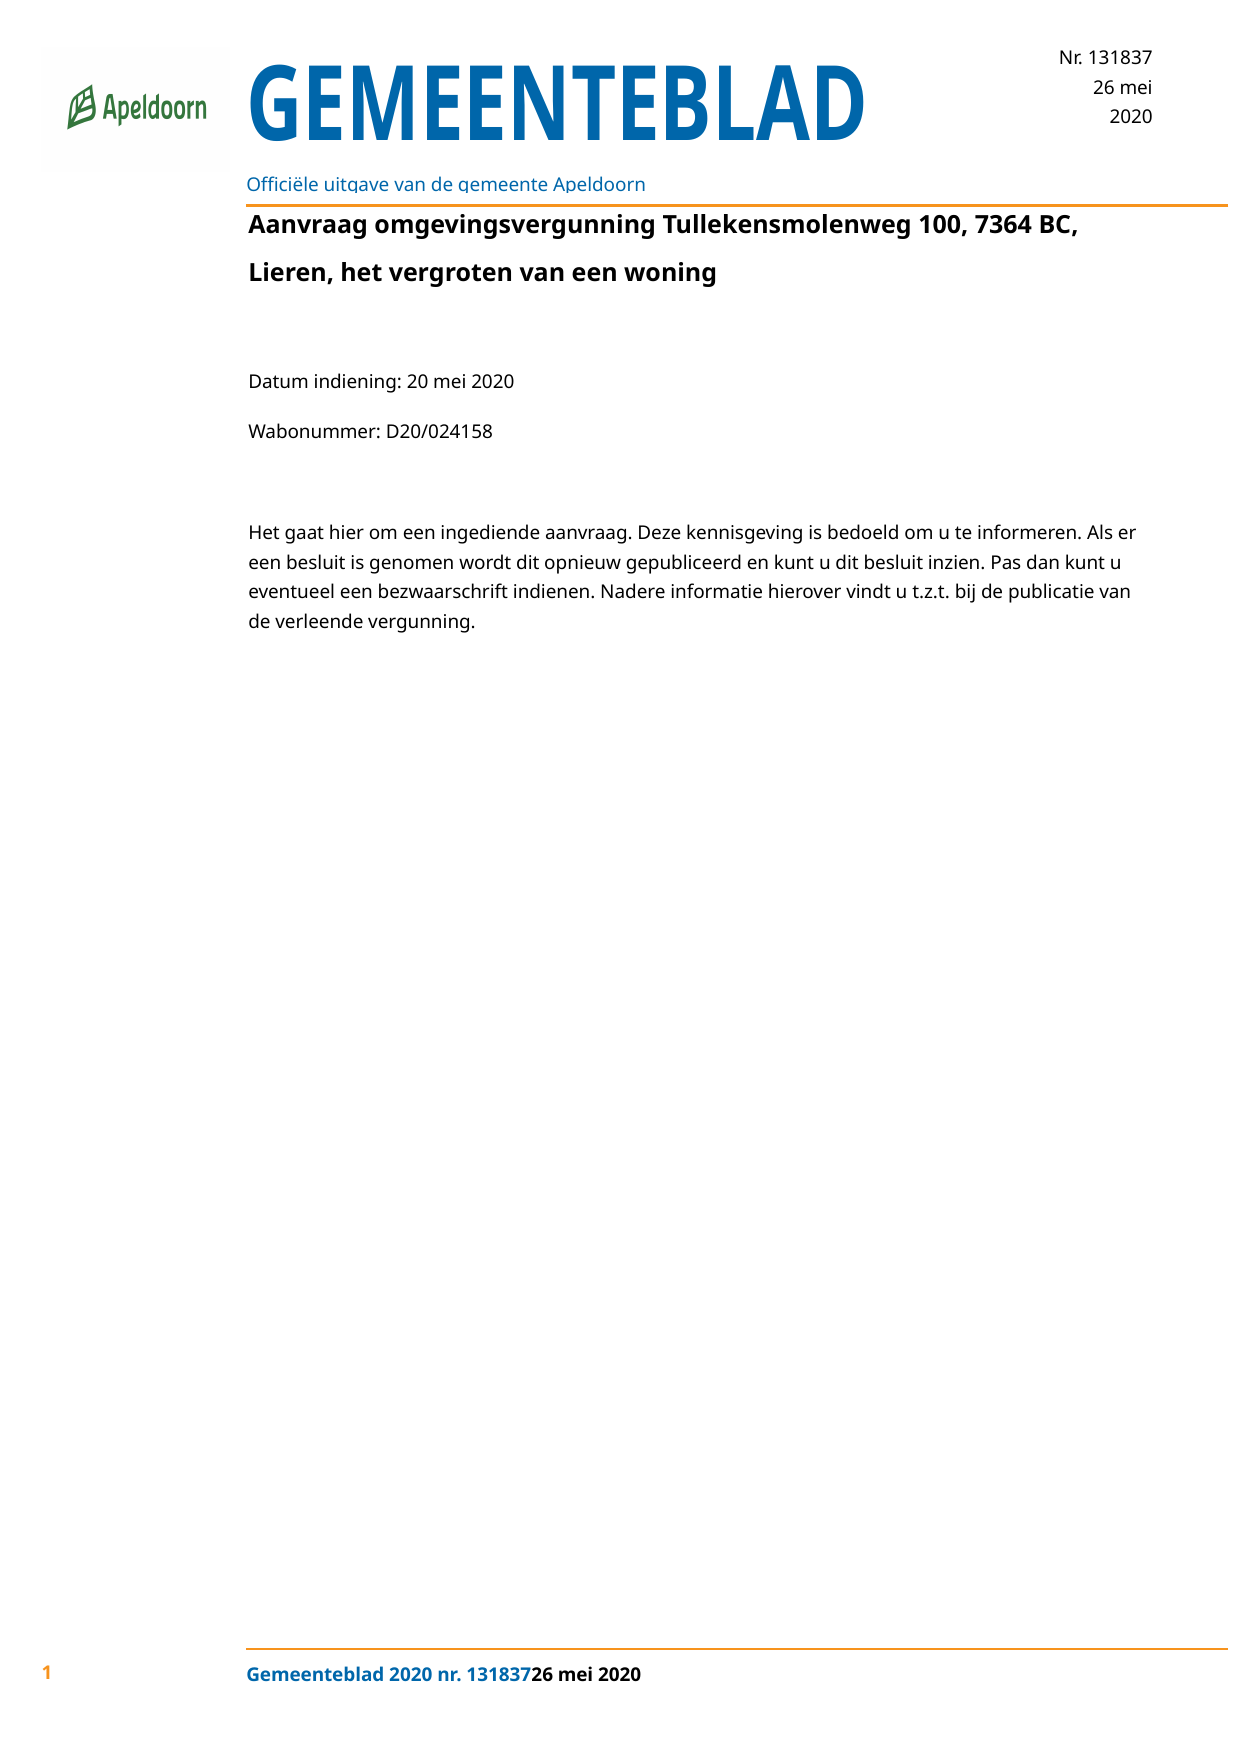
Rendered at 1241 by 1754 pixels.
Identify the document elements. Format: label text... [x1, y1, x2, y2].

text Wabonummer: D20/024158 [248, 419, 1152, 444]
text Aanvraag omgevingsvergunning Tullekensmolenweg 100, 7364 BC, Lieren, het vergroten van een woning [248, 207, 1152, 288]
picture [41, 47, 231, 172]
text Datum indiening: 20 mei 2020 [248, 368, 1152, 394]
text Het gaat hier om een ingediende aanvraag. Deze kennisgeving is bedoeld om u te informeren. Als er een besluit is genomen wordt dit opnieuw gepubliceerd en kunt u dit besluit inzien. Pas dan kunt u eventueel een bezwaarschrift indienen. Nadere informatie hierover vindt u t.z.t. bij de publicatie van de verleende vergunning. [248, 519, 1152, 634]
